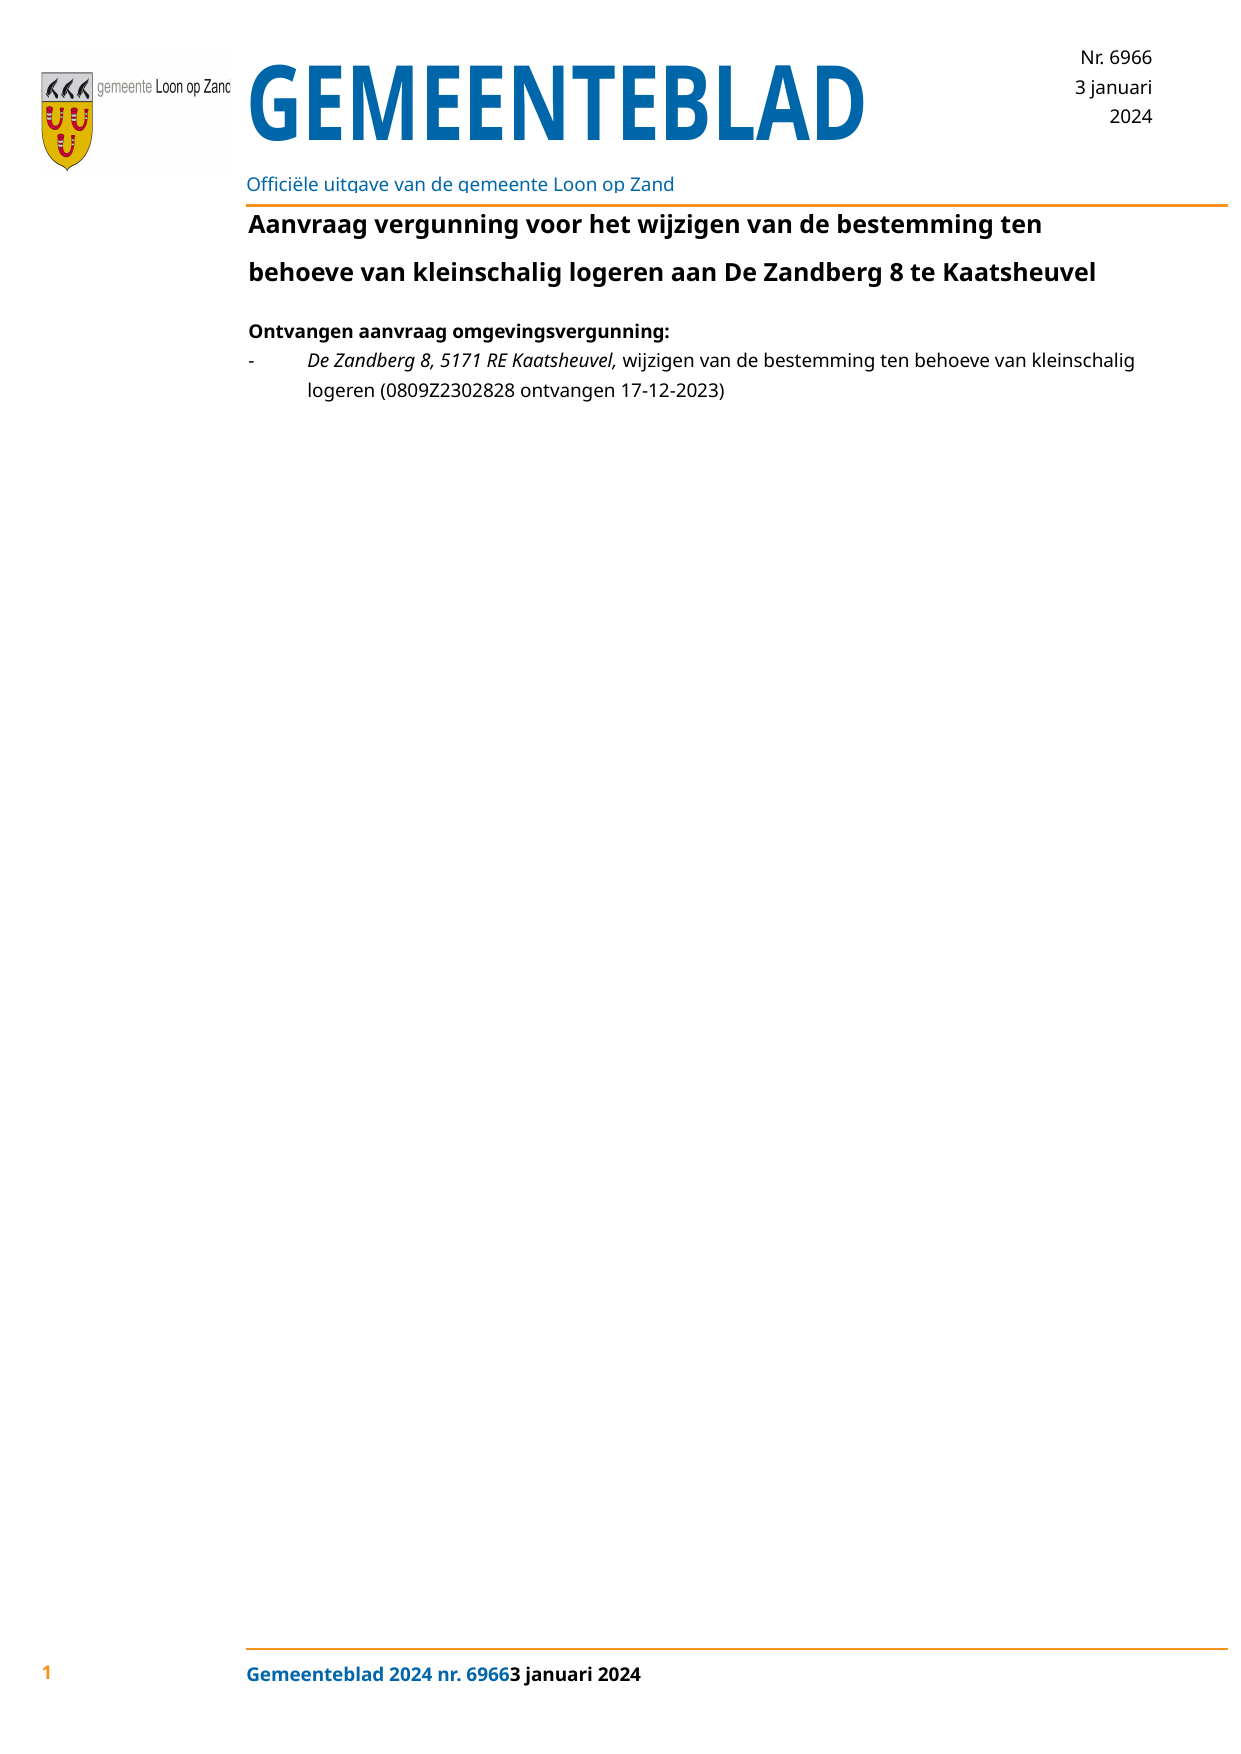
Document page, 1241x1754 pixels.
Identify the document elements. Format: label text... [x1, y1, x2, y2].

text Ontvangen aanvraag omgevingsvergunning: [248, 318, 1152, 344]
list De Zandberg 8, 5171 RE Kaatsheuvel, wijzigen van de bestemming ten behoeve van kleinschalig logeren (0809Z2302828 ontvangen 17-12-2023) [248, 347, 1152, 403]
picture [41, 47, 231, 172]
text Aanvraag vergunning voor het wijzigen van de bestemming ten behoeve van kleinschalig logeren aan De Zandberg 8 te Kaatsheuvel [248, 207, 1152, 288]
